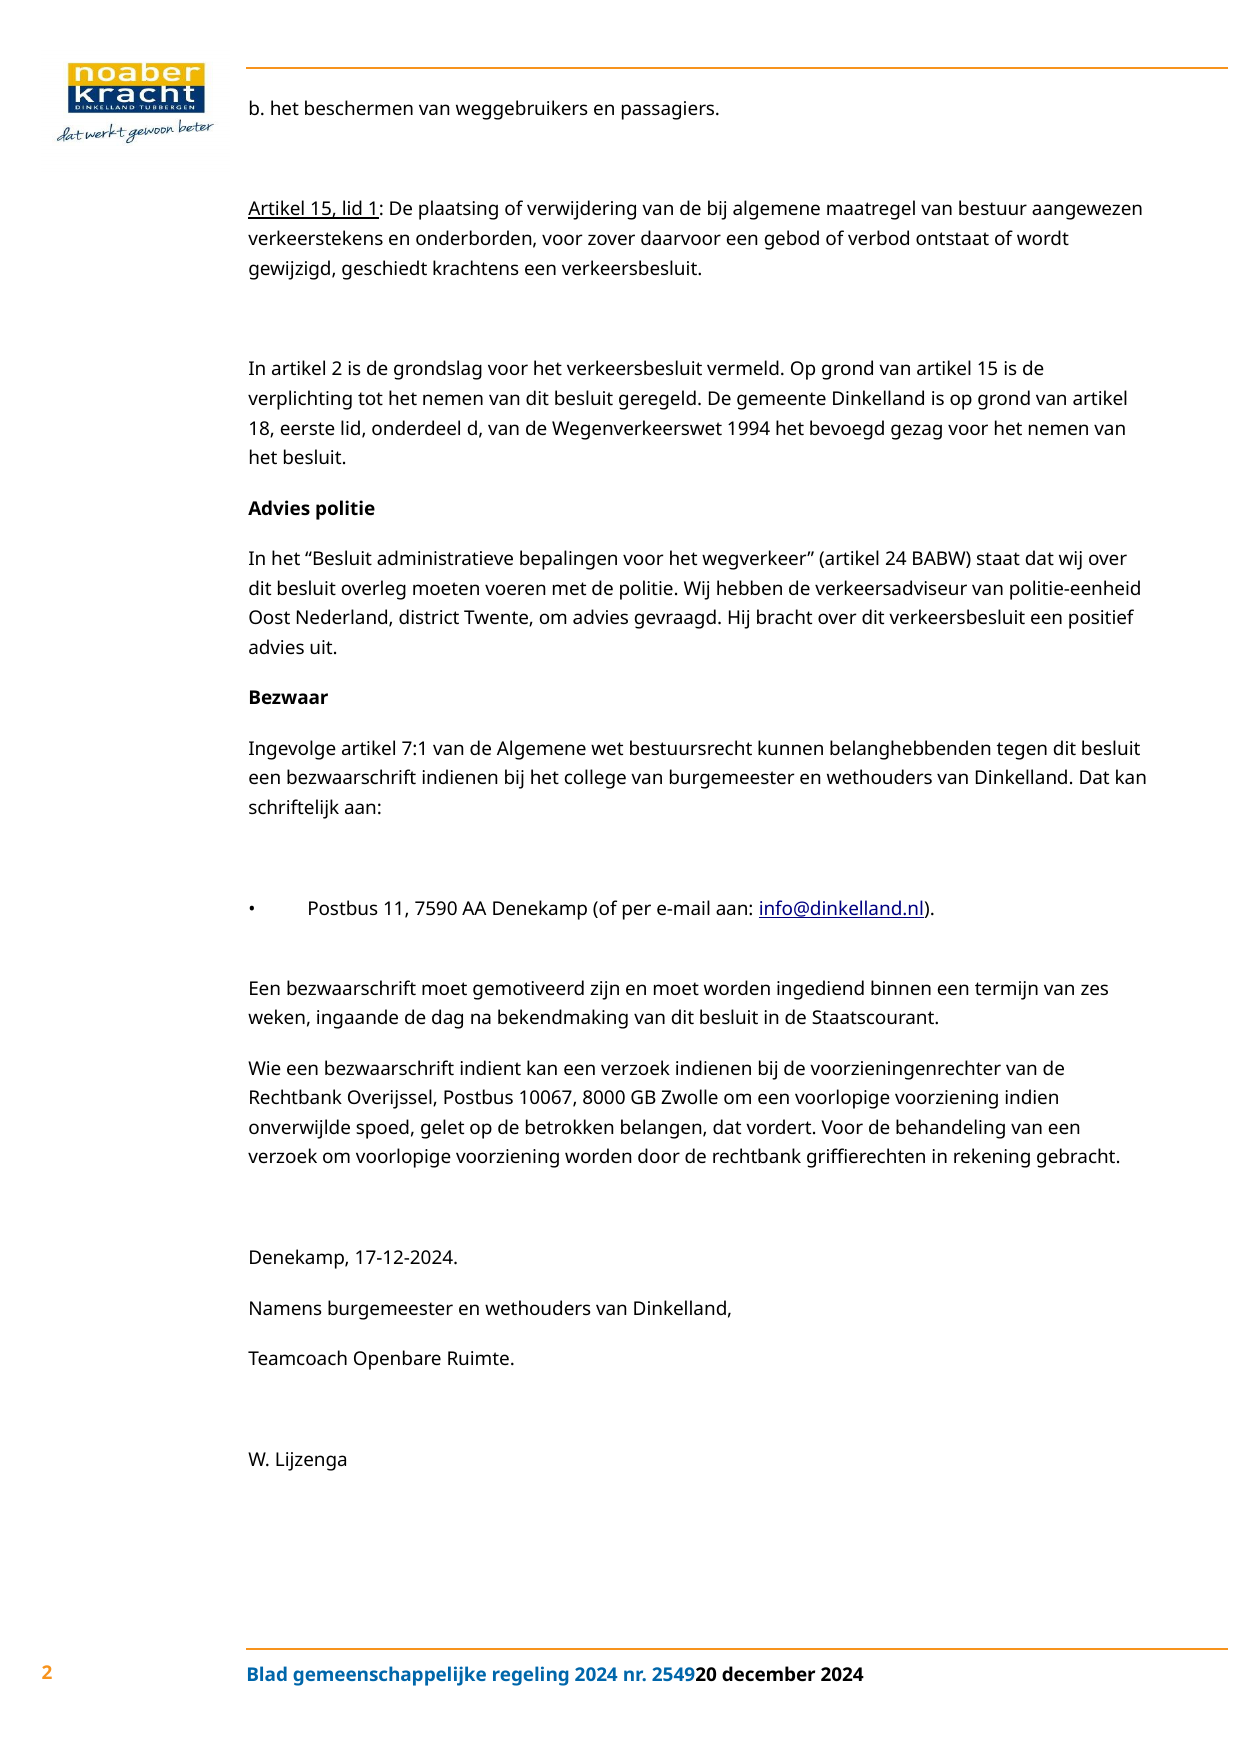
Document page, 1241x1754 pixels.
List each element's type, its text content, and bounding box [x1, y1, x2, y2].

picture [41, 47, 231, 172]
text In het “Besluit administratieve bepalingen voor het wegverkeer” (artikel 24 BABW) staat dat wij over dit besluit overleg moeten voeren met de politie. Wij hebben de verkeersadviseur van politie-eenheid Oost Nederland, district Twente, om advies gevraagd. Hij bracht over dit verkeersbesluit een positief advies uit. [248, 545, 1152, 660]
text Denekamp, 17-12-2024. [248, 1244, 1152, 1270]
text Bezwaar [248, 684, 1152, 710]
text Teamcoach Openbare Ruimte. [248, 1345, 1152, 1371]
text b. het beschermen van weggebruikers en passagiers. [248, 95, 1152, 121]
text Advies politie [248, 495, 1152, 521]
list Postbus 11, 7590 AA Denekamp (of per e-mail aan: info@dinkelland.nl). [248, 895, 1152, 921]
text In artikel 2 is de grondslag voor het verkeersbesluit vermeld. Op grond van artikel 15 is de verplichting tot het nemen van dit besluit geregeld. De gemeente Dinkelland is op grond van artikel 18, eerste lid, onderdeel d, van de Wegenverkeerswet 1994 het bevoegd gezag voor het nemen van het besluit. [248, 356, 1152, 470]
text W. Lijzenga [248, 1446, 1152, 1472]
text Artikel 15, lid 1: De plaatsing of verwijdering van de bij algemene maatregel van bestuur aangewezen verkeerstekens en onderborden, voor zover daarvoor een gebod of verbod ontstaat of wordt gewijzigd, geschiedt krachtens een verkeersbesluit. [248, 196, 1152, 281]
text Namens burgemeester en wethouders van Dinkelland, [248, 1295, 1152, 1321]
text Ingevolge artikel 7:1 van de Algemene wet bestuursrecht kunnen belanghebbenden tegen dit besluit een bezwaarschrift indienen bij het college van burgemeester en wethouders van Dinkelland. Dat kan schriftelijk aan: [248, 735, 1152, 820]
text Wie een bezwaarschrift indient kan een verzoek indienen bij de voorzieningenrechter van de Rechtbank Overijssel, Postbus 10067, 8000 GB Zwolle om een voorlopige voorziening indien onverwijlde spoed, gelet op de betrokken belangen, dat vordert. Voor de behandeling van een verzoek om voorlopige voorziening worden door de rechtbank griffierechten in rekening gebracht. [248, 1055, 1152, 1169]
text Een bezwaarschrift moet gemotiveerd zijn en moet worden ingediend binnen een termijn van zes weken, ingaande de dag na bekendmaking van dit besluit in de Staatscourant. [248, 975, 1152, 1030]
